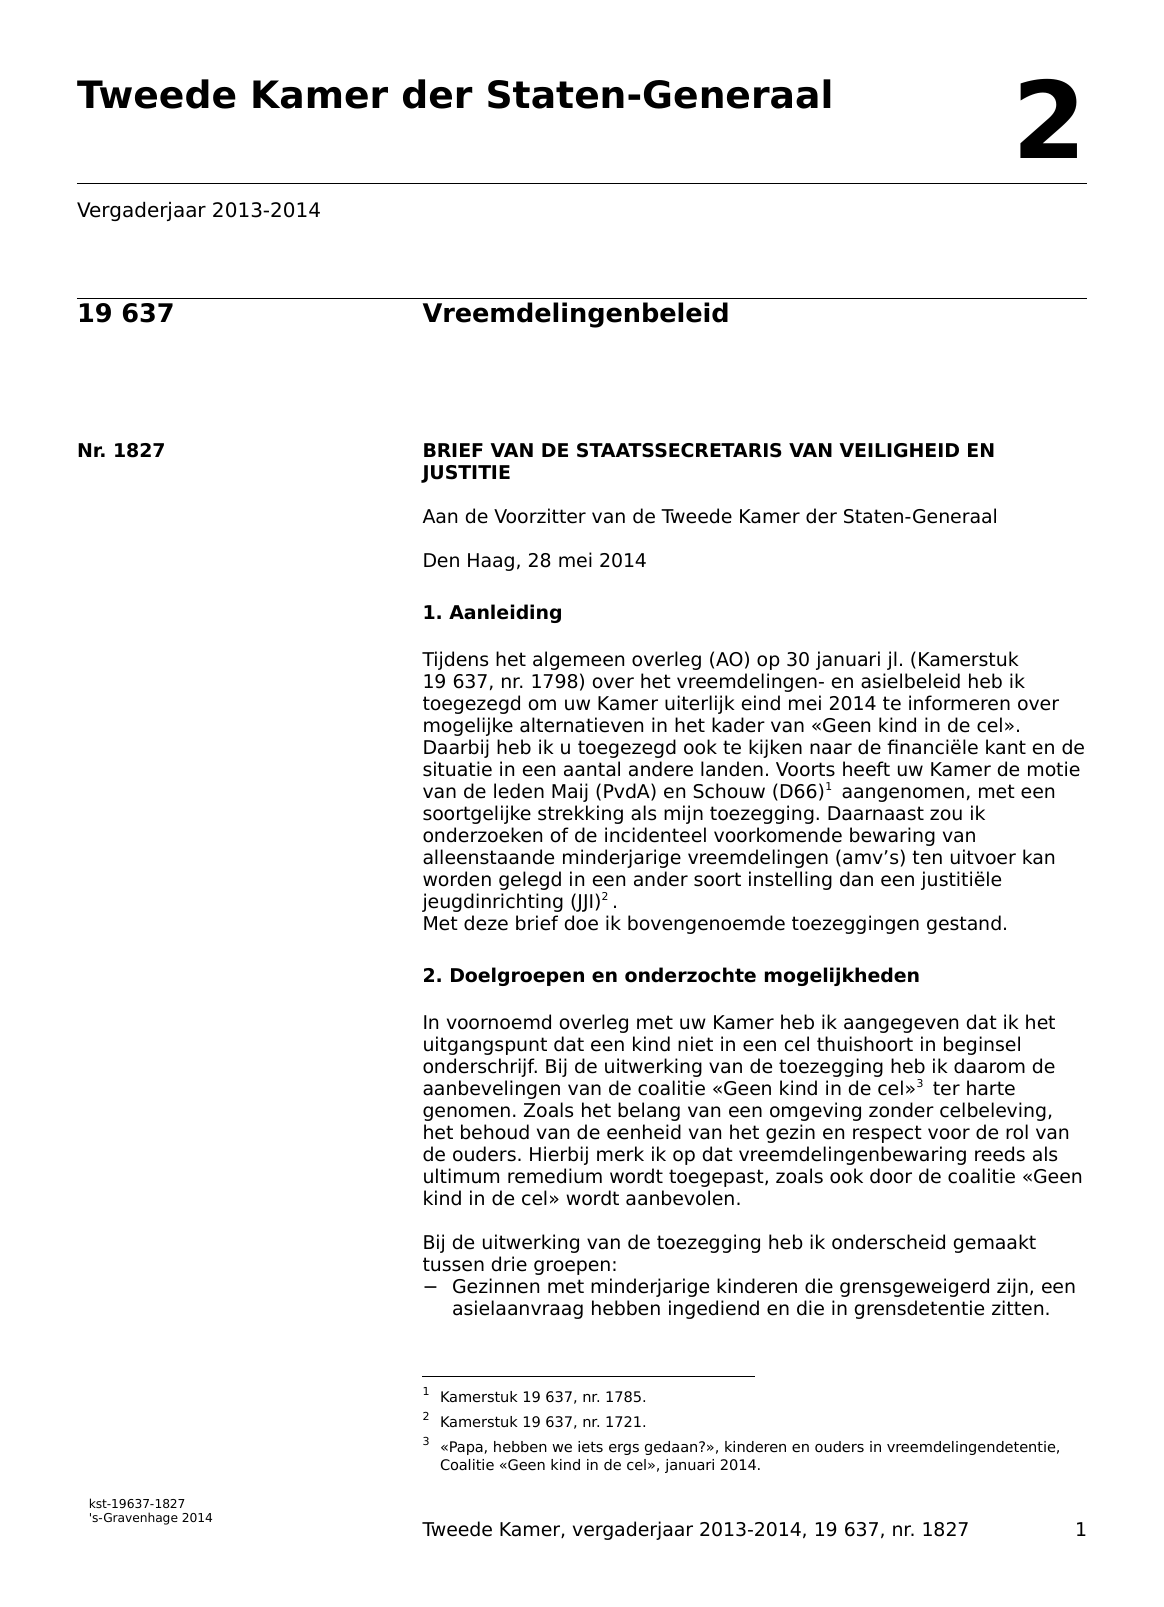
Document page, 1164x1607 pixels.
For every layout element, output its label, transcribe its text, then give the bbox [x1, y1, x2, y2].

text Aan de Voorzitter van de Tweede Kamer der Staten-Generaal [422, 506, 1087, 528]
text 's-Gravenhage 2014 [88, 1511, 323, 1525]
text Tijdens het algemeen overleg (AO) op 30 januari jl. (Kamerstuk 19 637, nr. 1798) over het vreemdelingen- en asielbeleid heb ik toegezegd om uw Kamer uiterlijk eind mei 2014 te informeren over mogelijke alternatieven in het kader van «Geen kind in de cel». Daarbij heb ik u toegezegd ook te kijken naar de financiële kant en de situatie in een aantal andere landen. Voorts heeft uw Kamer de motie van de leden Maij (PvdA) en Schouw (D66) aangenomen, met een soortgelijke strekking als mijn toezegging. Daarnaast zou ik onderzoeken of de incidenteel voorkomende bewaring van alleenstaande minderjarige vreemdelingen (amv’s) ten uitvoer kan worden gelegd in een ander soort instelling dan een justitiële jeugdinrichting (JJI). [422, 649, 1087, 913]
table_cell Vergaderjaar 2013-2014 [77, 184, 1087, 298]
text Met deze brief doe ik bovengenoemde toezeggingen gestand. [422, 913, 1087, 935]
text − Gezinnen met minderjarige kinderen die grensgeweigerd zijn, een asielaanvraag hebben ingediend en die in grensdetentie zitten. [422, 1276, 1087, 1319]
text In voornoemd overleg met uw Kamer heb ik aangegeven dat ik het uitgangspunt dat een kind niet in een cel thuishoort in beginsel onderschrijf. Bij de uitwerking van de toezegging heb ik daarom de aanbevelingen van de coalitie «Geen kind in de cel» ter harte genomen. Zoals het belang van een omgeving zonder celbeleving, het behoud van de eenheid van het gezin en respect voor de rol van de ouders. Hierbij merk ik op dat vreemdelingenbewaring reeds als ultimum remedium wordt toegepast, zoals ook door de coalitie «Geen kind in de cel» wordt aanbevolen. [422, 1012, 1087, 1209]
subtitle 19 637 Vreemdelingenbeleid [77, 299, 1087, 329]
text Kamerstuk 19 637, nr. 1785. [422, 1385, 1087, 1407]
table_header 2 [886, 59, 1087, 183]
subtitle 1. Aanleiding [422, 602, 1087, 624]
text Bij de uitwerking van de toezegging heb ik onderscheid gemaakt tussen drie groepen: [422, 1232, 1087, 1276]
text «Papa, hebben we iets ergs gedaan?», kinderen en ouders in vreemdelingendetentie, Coalitie «Geen kind in de cel», januari 2014. [422, 1435, 1087, 1474]
text Kamerstuk 19 637, nr. 1721. [422, 1410, 1087, 1432]
text Den Haag, 28 mei 2014 [422, 550, 1087, 572]
table_header Tweede Kamer der Staten-Generaal [77, 59, 886, 183]
subtitle 2. Doelgroepen en onderzochte mogelijkheden [422, 965, 1087, 987]
subtitle Nr. 1827 BRIEF VAN DE STAATSSECRETARIS VAN VEILIGHEID EN JUSTITIE [77, 440, 1087, 484]
text kst-19637-1827 [88, 1497, 323, 1511]
